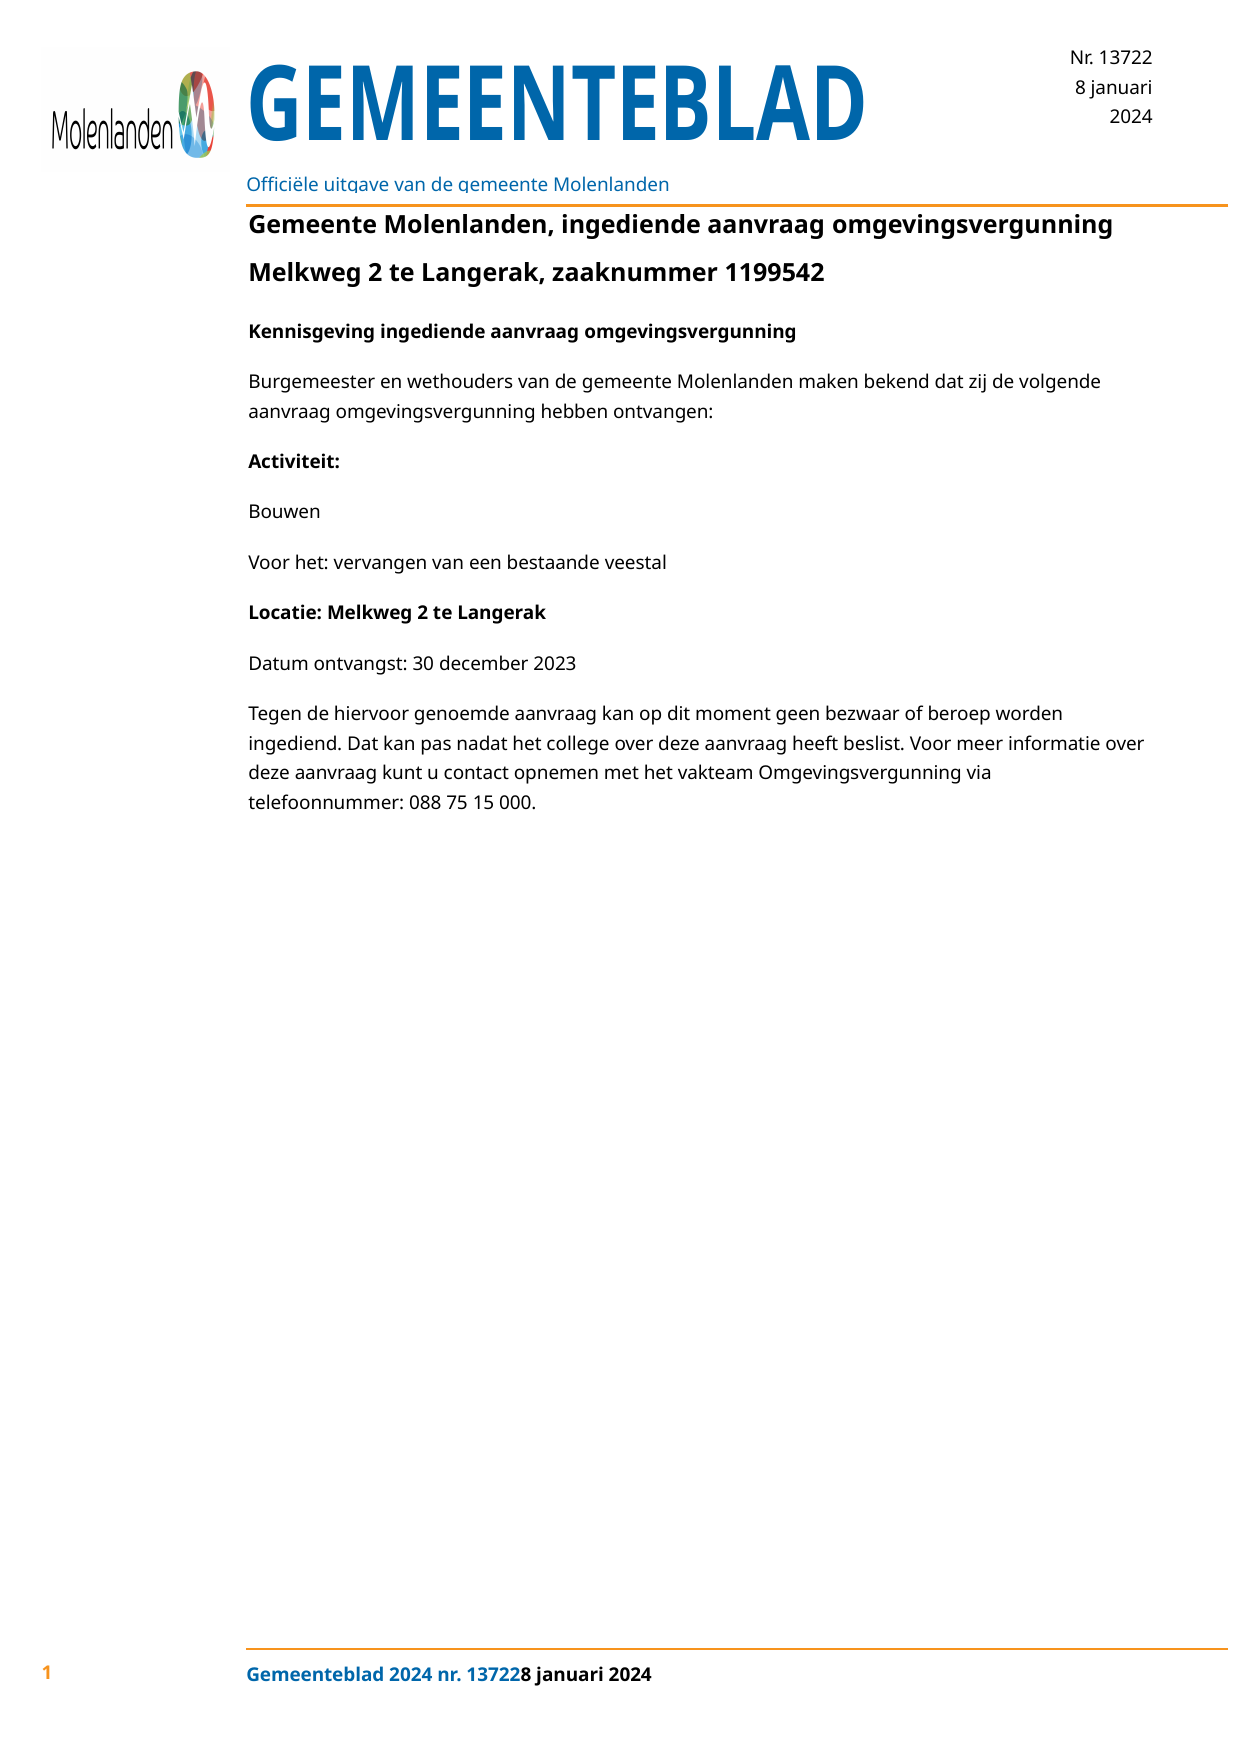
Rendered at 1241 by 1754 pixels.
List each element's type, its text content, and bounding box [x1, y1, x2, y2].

text Gemeente Molenlanden, ingediende aanvraag omgevingsvergunning Melkweg 2 te Langerak, zaaknummer 1199542 [248, 207, 1152, 288]
text Kennisgeving ingediende aanvraag omgevingsvergunning [248, 318, 1152, 344]
text Datum ontvangst: 30 december 2023 [248, 650, 1152, 676]
text Burgemeester en wethouders van de gemeente Molenlanden maken bekend dat zij de volgende aanvraag omgevingsvergunning hebben ontvangen: [248, 368, 1152, 424]
text Voor het: vervangen van een bestaande veestal [248, 549, 1152, 575]
picture [41, 47, 231, 172]
text Bouwen [248, 499, 1152, 524]
text Activiteit: [248, 448, 1152, 474]
text Locatie: Melkweg 2 te Langerak [248, 599, 1152, 625]
text Tegen de hiervoor genoemde aanvraag kan op dit moment geen bezwaar of beroep worden ingediend. Dat kan pas nadat het college over deze aanvraag heeft beslist. Voor meer informatie over deze aanvraag kunt u contact opnemen met het vakteam Omgevingsvergunning via telefoonnummer: 088 75 15 000. [248, 700, 1152, 815]
